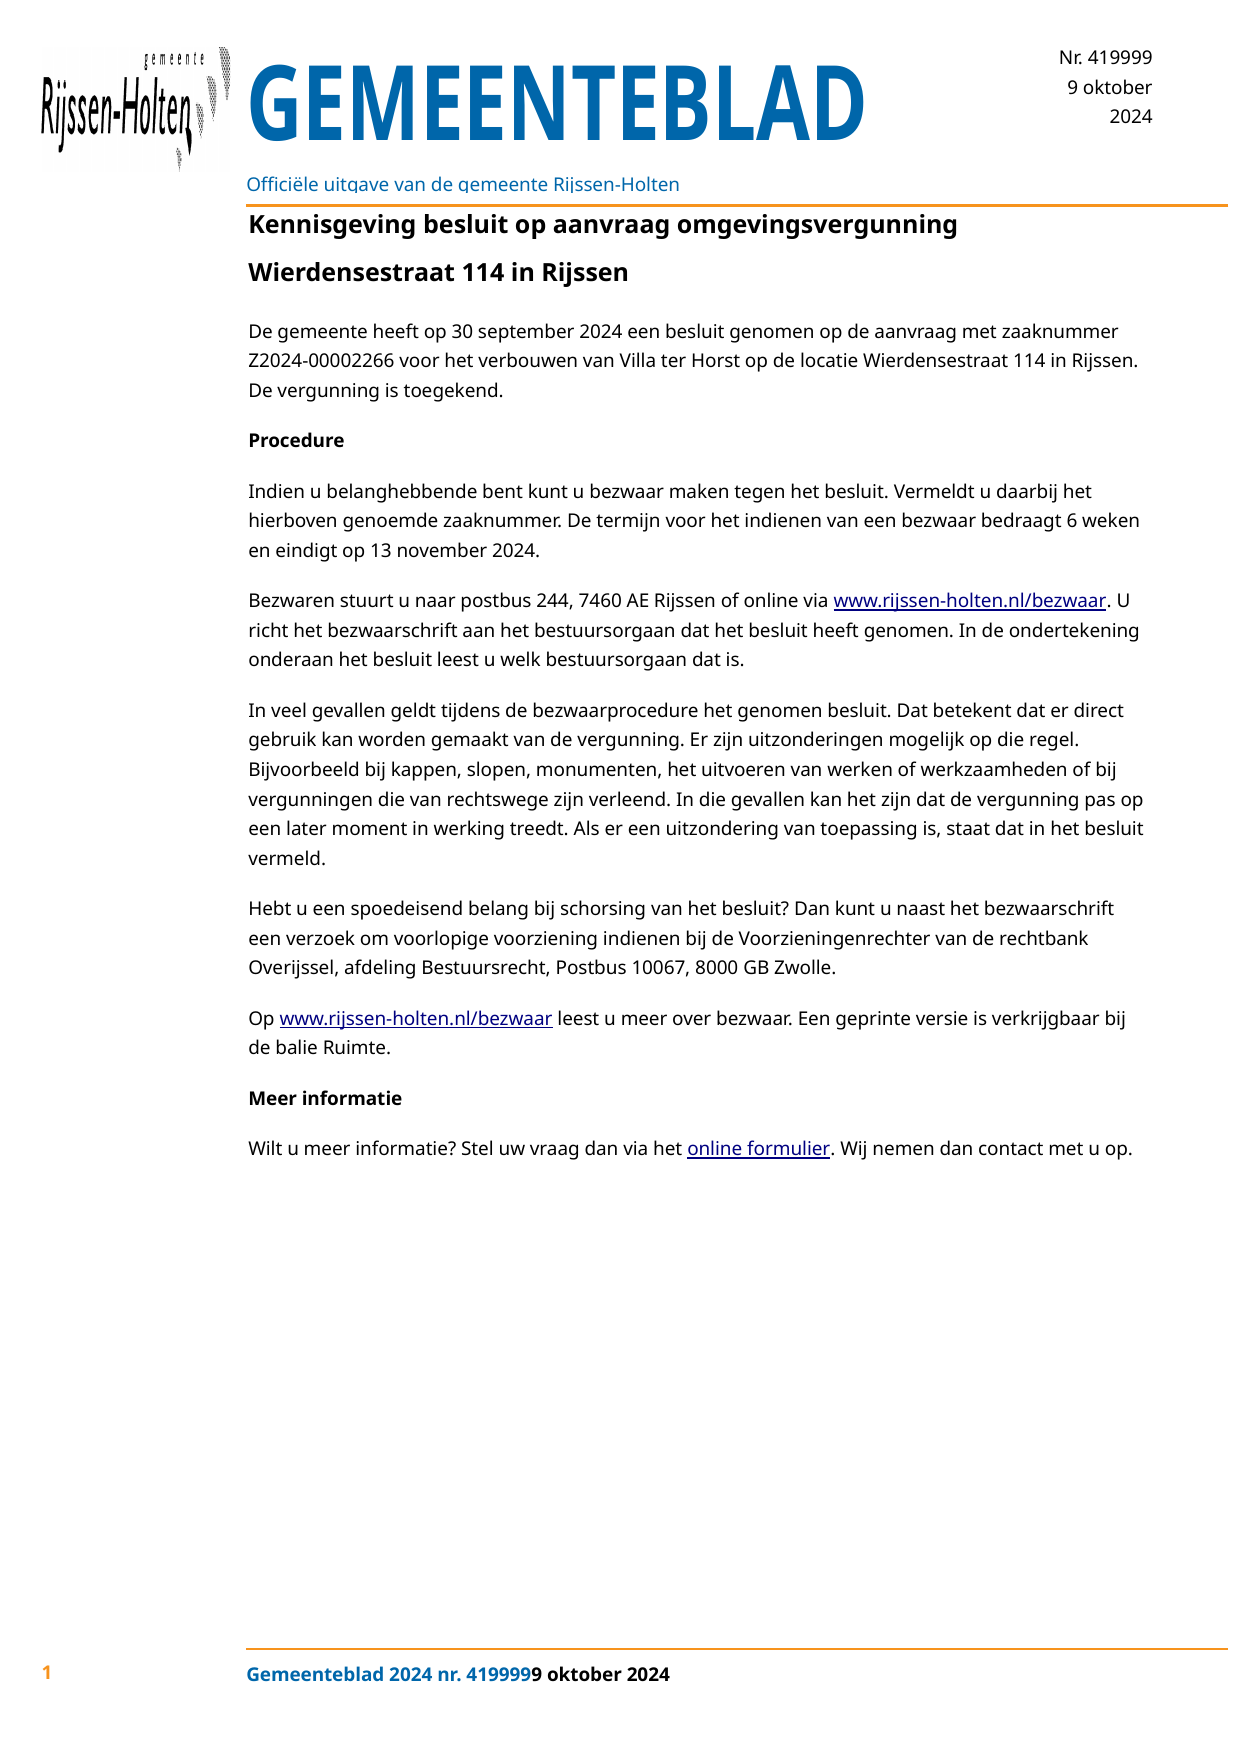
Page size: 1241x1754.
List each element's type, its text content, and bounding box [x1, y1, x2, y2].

text Procedure [248, 427, 1152, 453]
text Bezwaren stuurt u naar postbus 244, 7460 AE Rijssen of online via www.rijssen-holten.nl/bezwaar. U richt het bezwaarschrift aan het bestuursorgaan dat het besluit heeft genomen. In de ondertekening onderaan het besluit leest u welk bestuursorgaan dat is. [248, 587, 1152, 672]
text Meer informatie [248, 1085, 1152, 1111]
text Kennisgeving besluit op aanvraag omgevingsvergunning Wierdensestraat 114 in Rijssen [248, 207, 1152, 288]
text Wilt u meer informatie? Stel uw vraag dan via het online formulier. Wij nemen dan contact met u op. [248, 1135, 1152, 1161]
text Op www.rijssen-holten.nl/bezwaar leest u meer over bezwaar. Een geprinte versie is verkrijgbaar bij de balie Ruimte. [248, 1005, 1152, 1060]
text De gemeente heeft op 30 september 2024 een besluit genomen op de aanvraag met zaaknummer Z2024-00002266 voor het verbouwen van Villa ter Horst op de locatie Wierdensestraat 114 in Rijssen. De vergunning is toegekend. [248, 318, 1152, 403]
picture [41, 47, 231, 172]
text In veel gevallen geldt tijdens de bezwaarprocedure het genomen besluit. Dat betekent dat er direct gebruik kan worden gemaakt van de vergunning. Er zijn uitzonderingen mogelijk op die regel. Bijvoorbeeld bij kappen, slopen, monumenten, het uitvoeren van werken of werkzaamheden of bij vergunningen die van rechtswege zijn verleend. In die gevallen kan het zijn dat de vergunning pas op een later moment in werking treedt. Als er een uitzondering van toepassing is, staat dat in het besluit vermeld. [248, 697, 1152, 871]
text Hebt u een spoedeisend belang bij schorsing van het besluit? Dan kunt u naast het bezwaarschrift een verzoek om voorlopige voorziening indienen bij de Voorzieningenrechter van de rechtbank Overijssel, afdeling Bestuursrecht, Postbus 10067, 8000 GB Zwolle. [248, 895, 1152, 980]
text Indien u belanghebbende bent kunt u bezwaar maken tegen het besluit. Vermeldt u daarbij het hierboven genoemde zaaknummer. De termijn voor het indienen van een bezwaar bedraagt 6 weken en eindigt op 13 november 2024. [248, 478, 1152, 563]
